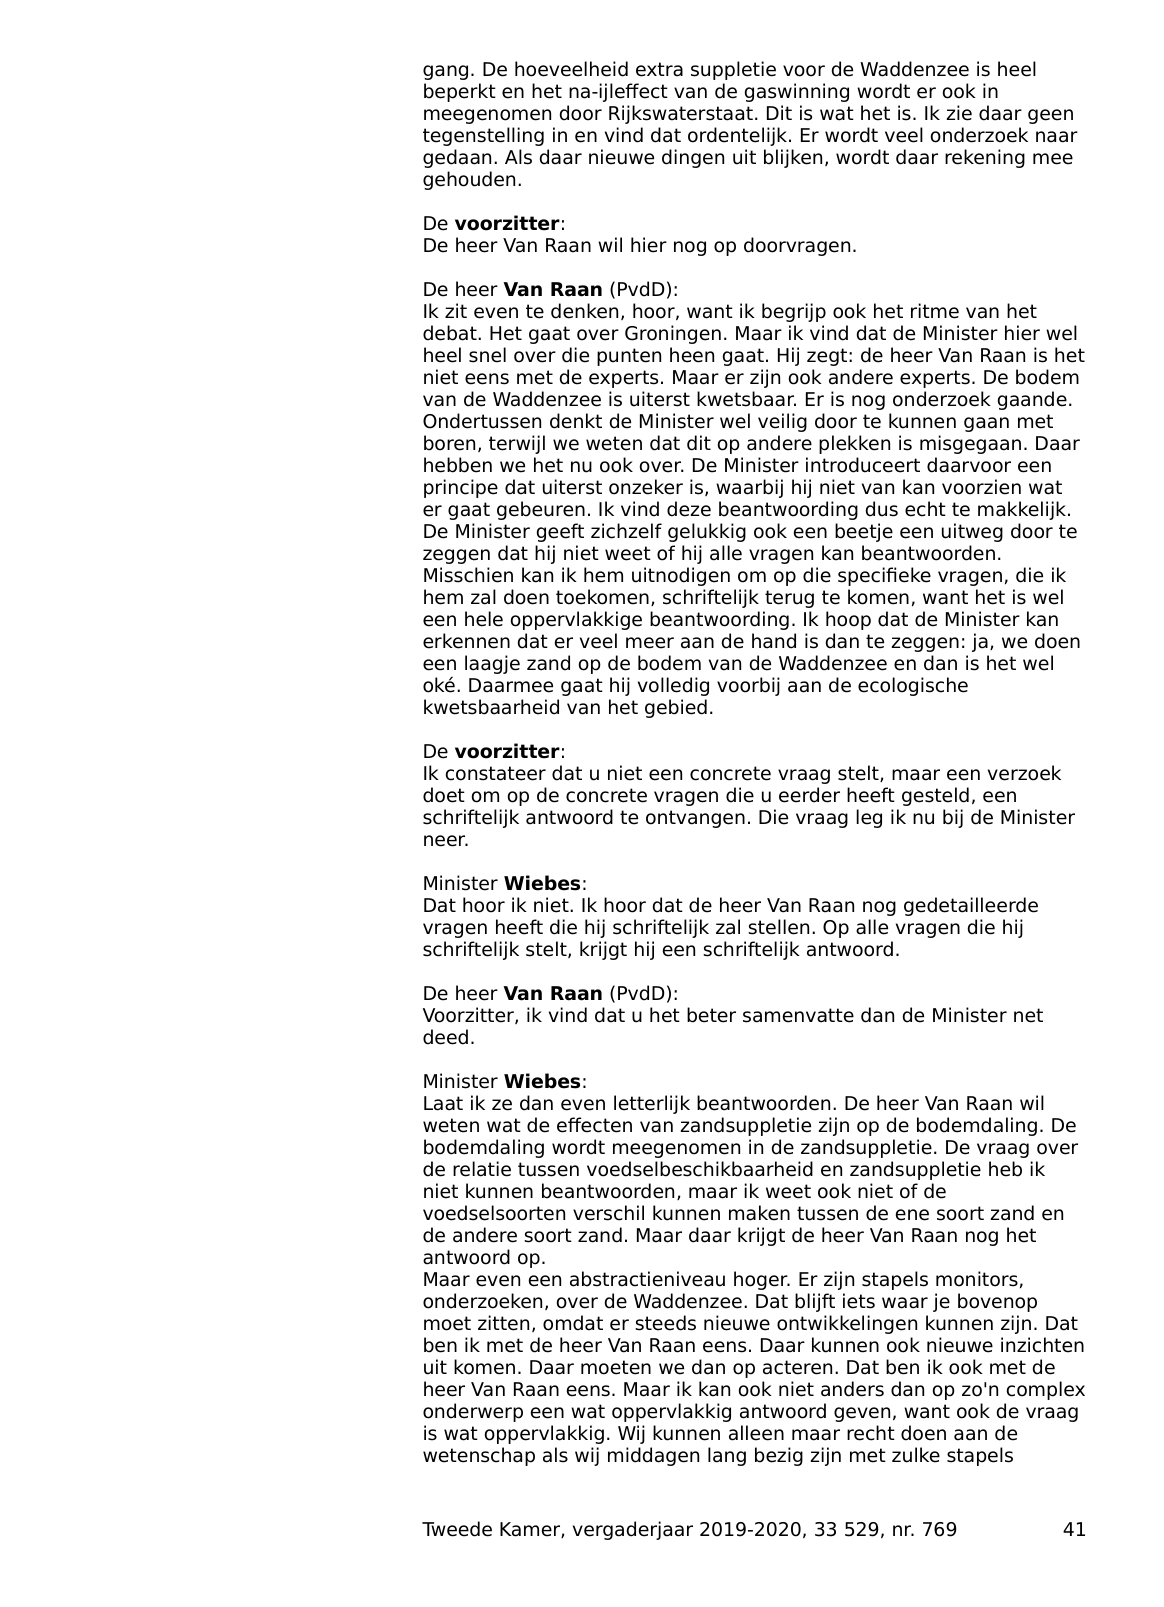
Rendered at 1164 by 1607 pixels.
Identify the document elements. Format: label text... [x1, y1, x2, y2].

text gang. De hoeveelheid extra suppletie voor de Waddenzee is heel beperkt en het na-ijleffect van de gaswinning wordt er ook in meegenomen door Rijkswaterstaat. Dit is wat het is. Ik zie daar geen tegenstelling in en vind dat ordentelijk. Er wordt veel onderzoek naar gedaan. Als daar nieuwe dingen uit blijken, wordt daar rekening mee gehouden. [422, 59, 1087, 191]
text De voorzitter: [422, 741, 1087, 763]
text Minister Wiebes: [422, 1071, 1087, 1093]
text Minister Wiebes: [422, 873, 1087, 895]
text De voorzitter: [422, 213, 1087, 235]
text De heer Van Raan (PvdD): [422, 983, 1087, 1005]
text Voorzitter, ik vind dat u het beter samenvatte dan de Minister net deed. [422, 1005, 1087, 1049]
text De heer Van Raan wil hier nog op doorvragen. [422, 235, 1087, 257]
text Laat ik ze dan even letterlijk beantwoorden. De heer Van Raan wil weten wat de effecten van zandsuppletie zijn op de bodemdaling. De bodemdaling wordt meegenomen in de zandsuppletie. De vraag over de relatie tussen voedselbeschikbaarheid en zandsuppletie heb ik niet kunnen beantwoorden, maar ik weet ook niet of de voedselsoorten verschil kunnen maken tussen de ene soort zand en de andere soort zand. Maar daar krijgt de heer Van Raan nog het antwoord op. [422, 1093, 1087, 1269]
text Ik constateer dat u niet een concrete vraag stelt, maar een verzoek doet om op de concrete vragen die u eerder heeft gesteld, een schriftelijk antwoord te ontvangen. Die vraag leg ik nu bij de Minister neer. [422, 763, 1087, 851]
text Maar even een abstractieniveau hoger. Er zijn stapels monitors, onderzoeken, over de Waddenzee. Dat blijft iets waar je bovenop moet zitten, omdat er steeds nieuwe ontwikkelingen kunnen zijn. Dat ben ik met de heer Van Raan eens. Daar kunnen ook nieuwe inzichten uit komen. Daar moeten we dan op acteren. Dat ben ik ook met de heer Van Raan eens. Maar ik kan ook niet anders dan op zo'n complex onderwerp een wat oppervlakkig antwoord geven, want ook de vraag is wat oppervlakkig. Wij kunnen alleen maar recht doen aan de wetenschap als wij middagen lang bezig zijn met zulke stapels [422, 1269, 1087, 1467]
text Dat hoor ik niet. Ik hoor dat de heer Van Raan nog gedetailleerde vragen heeft die hij schriftelijk zal stellen. Op alle vragen die hij schriftelijk stelt, krijgt hij een schriftelijk antwoord. [422, 895, 1087, 961]
text Ik zit even te denken, hoor, want ik begrijp ook het ritme van het debat. Het gaat over Groningen. Maar ik vind dat de Minister hier wel heel snel over die punten heen gaat. Hij zegt: de heer Van Raan is het niet eens met de experts. Maar er zijn ook andere experts. De bodem van de Waddenzee is uiterst kwetsbaar. Er is nog onderzoek gaande. Ondertussen denkt de Minister wel veilig door te kunnen gaan met boren, terwijl we weten dat dit op andere plekken is misgegaan. Daar hebben we het nu ook over. De Minister introduceert daarvoor een principe dat uiterst onzeker is, waarbij hij niet van kan voorzien wat er gaat gebeuren. Ik vind deze beantwoording dus echt te makkelijk. De Minister geeft zichzelf gelukkig ook een beetje een uitweg door te zeggen dat hij niet weet of hij alle vragen kan beantwoorden. Misschien kan ik hem uitnodigen om op die specifieke vragen, die ik hem zal doen toekomen, schriftelijk terug te komen, want het is wel een hele oppervlakkige beantwoording. Ik hoop dat de Minister kan erkennen dat er veel meer aan de hand is dan te zeggen: ja, we doen een laagje zand op de bodem van de Waddenzee en dan is het wel oké. Daarmee gaat hij volledig voorbij aan de ecologische kwetsbaarheid van het gebied. [422, 301, 1087, 719]
text De heer Van Raan (PvdD): [422, 279, 1087, 301]
